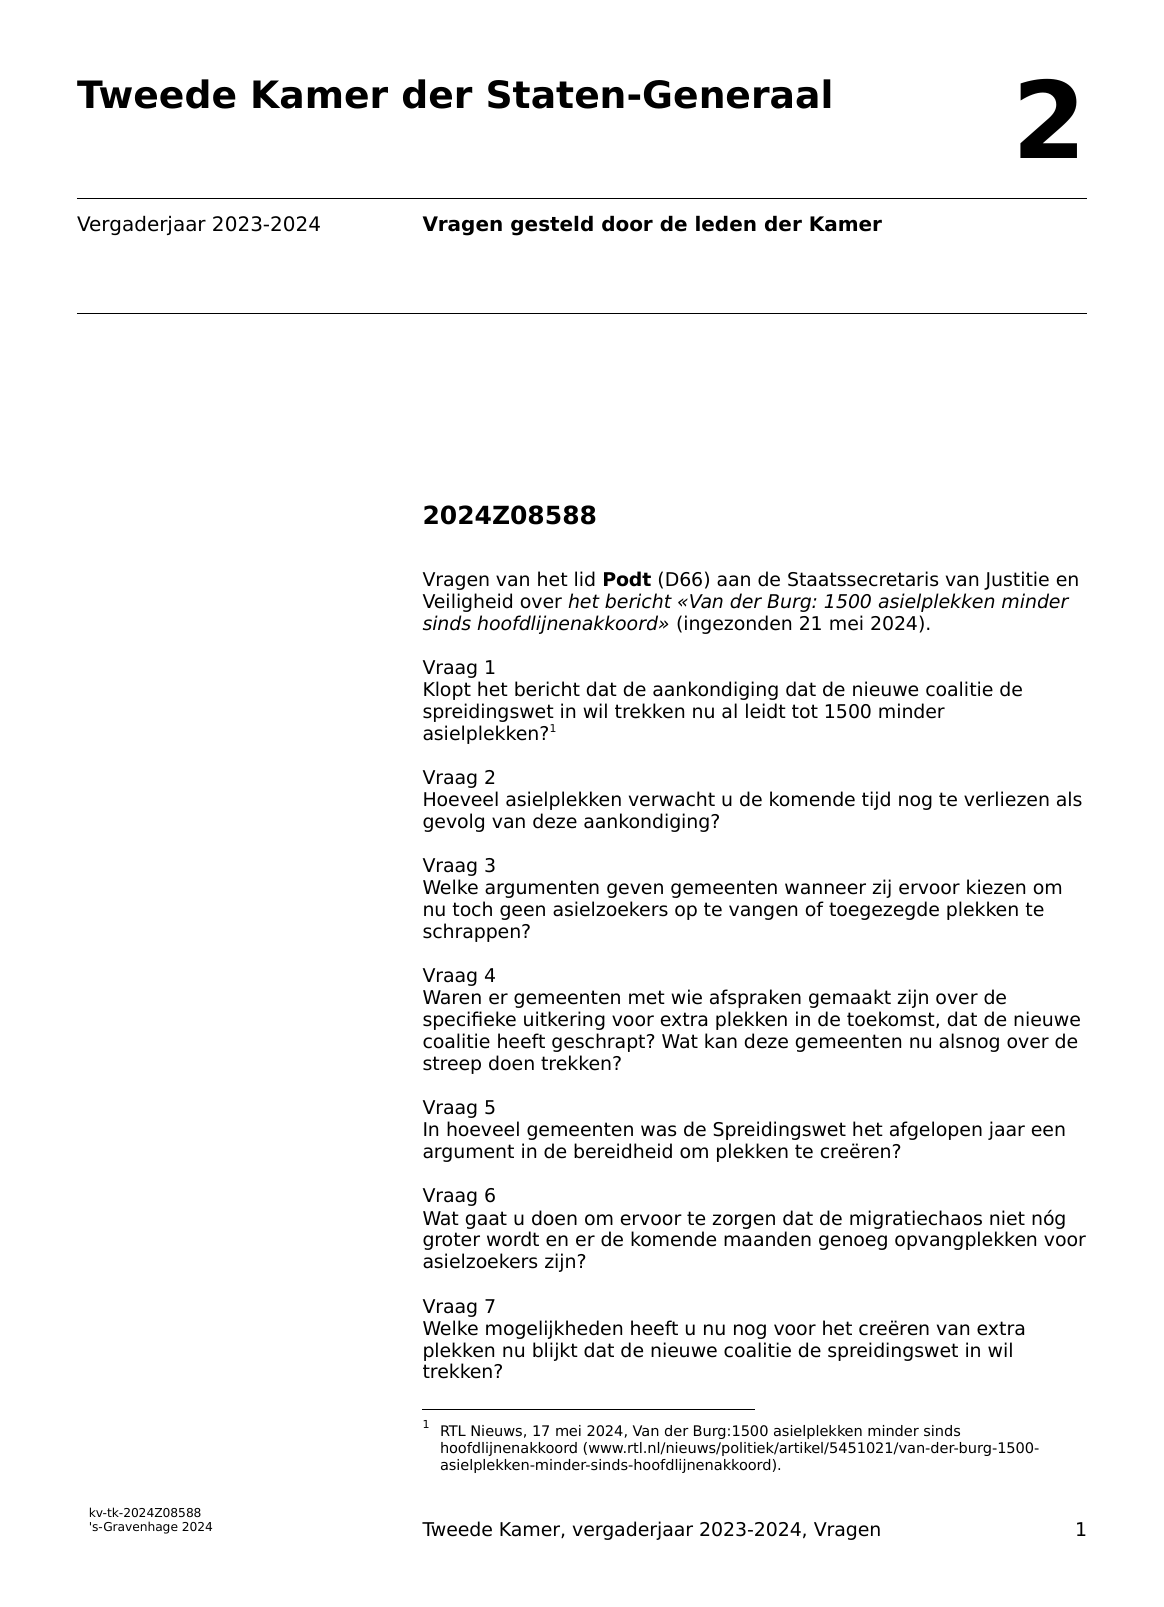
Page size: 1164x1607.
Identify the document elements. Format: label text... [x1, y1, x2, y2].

text Hoeveel asielplekken verwacht u de komende tijd nog te verliezen als gevolg van deze aankondiging? [422, 789, 1087, 833]
table_cell Vergaderjaar 2023-2024 [77, 199, 422, 313]
text Welke mogelijkheden heeft u nu nog voor het creëren van extra plekken nu blijkt dat de nieuwe coalitie de spreidingswet in wil trekken? [422, 1317, 1087, 1383]
text 2024Z08588 [422, 501, 1087, 531]
text 's-Gravenhage 2024 [88, 1520, 323, 1534]
text Welke argumenten geven gemeenten wanneer zij ervoor kiezen om nu toch geen asielzoekers op te vangen of toegezegde plekken te schrappen? [422, 877, 1087, 943]
text Vraag 2 [422, 767, 1087, 789]
text Waren er gemeenten met wie afspraken gemaakt zijn over de specifieke uitkering voor extra plekken in de toekomst, dat de nieuwe coalitie heeft geschrapt? Wat kan deze gemeenten nu alsnog over de streep doen trekken? [422, 987, 1087, 1075]
text Vraag 3 [422, 855, 1087, 877]
text Vraag 5 [422, 1097, 1087, 1119]
text Klopt het bericht dat de aankondiging dat de nieuwe coalitie de spreidingswet in wil trekken nu al leidt tot 1500 minder asielplekken? [422, 679, 1087, 745]
text Vragen van het lid Podt (D66) aan de Staatssecretaris van Justitie en Veiligheid over het bericht «Van der Burg: 1500 asielplekken minder sinds hoofdlijnenakkoord» (ingezonden 21 mei 2024). [422, 569, 1087, 635]
text Vraag 6 [422, 1185, 1087, 1207]
text Vraag 7 [422, 1296, 1087, 1317]
text Wat gaat u doen om ervoor te zorgen dat de migratiechaos niet nóg groter wordt en er de komende maanden genoeg opvangplekken voor asielzoekers zijn? [422, 1207, 1087, 1273]
text In hoeveel gemeenten was de Spreidingswet het afgelopen jaar een argument in de bereidheid om plekken te creëren? [422, 1119, 1087, 1163]
table_cell Vragen gesteld door de leden der Kamer [422, 199, 1087, 313]
table_header Tweede Kamer der Staten-Generaal [77, 59, 886, 198]
text Vraag 1 [422, 657, 1087, 679]
text kv-tk-2024Z08588 [88, 1506, 323, 1520]
text Vraag 4 [422, 965, 1087, 987]
text RTL Nieuws, 17 mei 2024, Van der Burg:1500 asielplekken minder sinds hoofdlijnenakkoord (www.rtl.nl/nieuws/politiek/artikel/5451021/van-der-burg-1500-asielplekken-minder-sinds-hoofdlijnenakkoord). [422, 1418, 1087, 1474]
table_header 2 [886, 59, 1087, 198]
